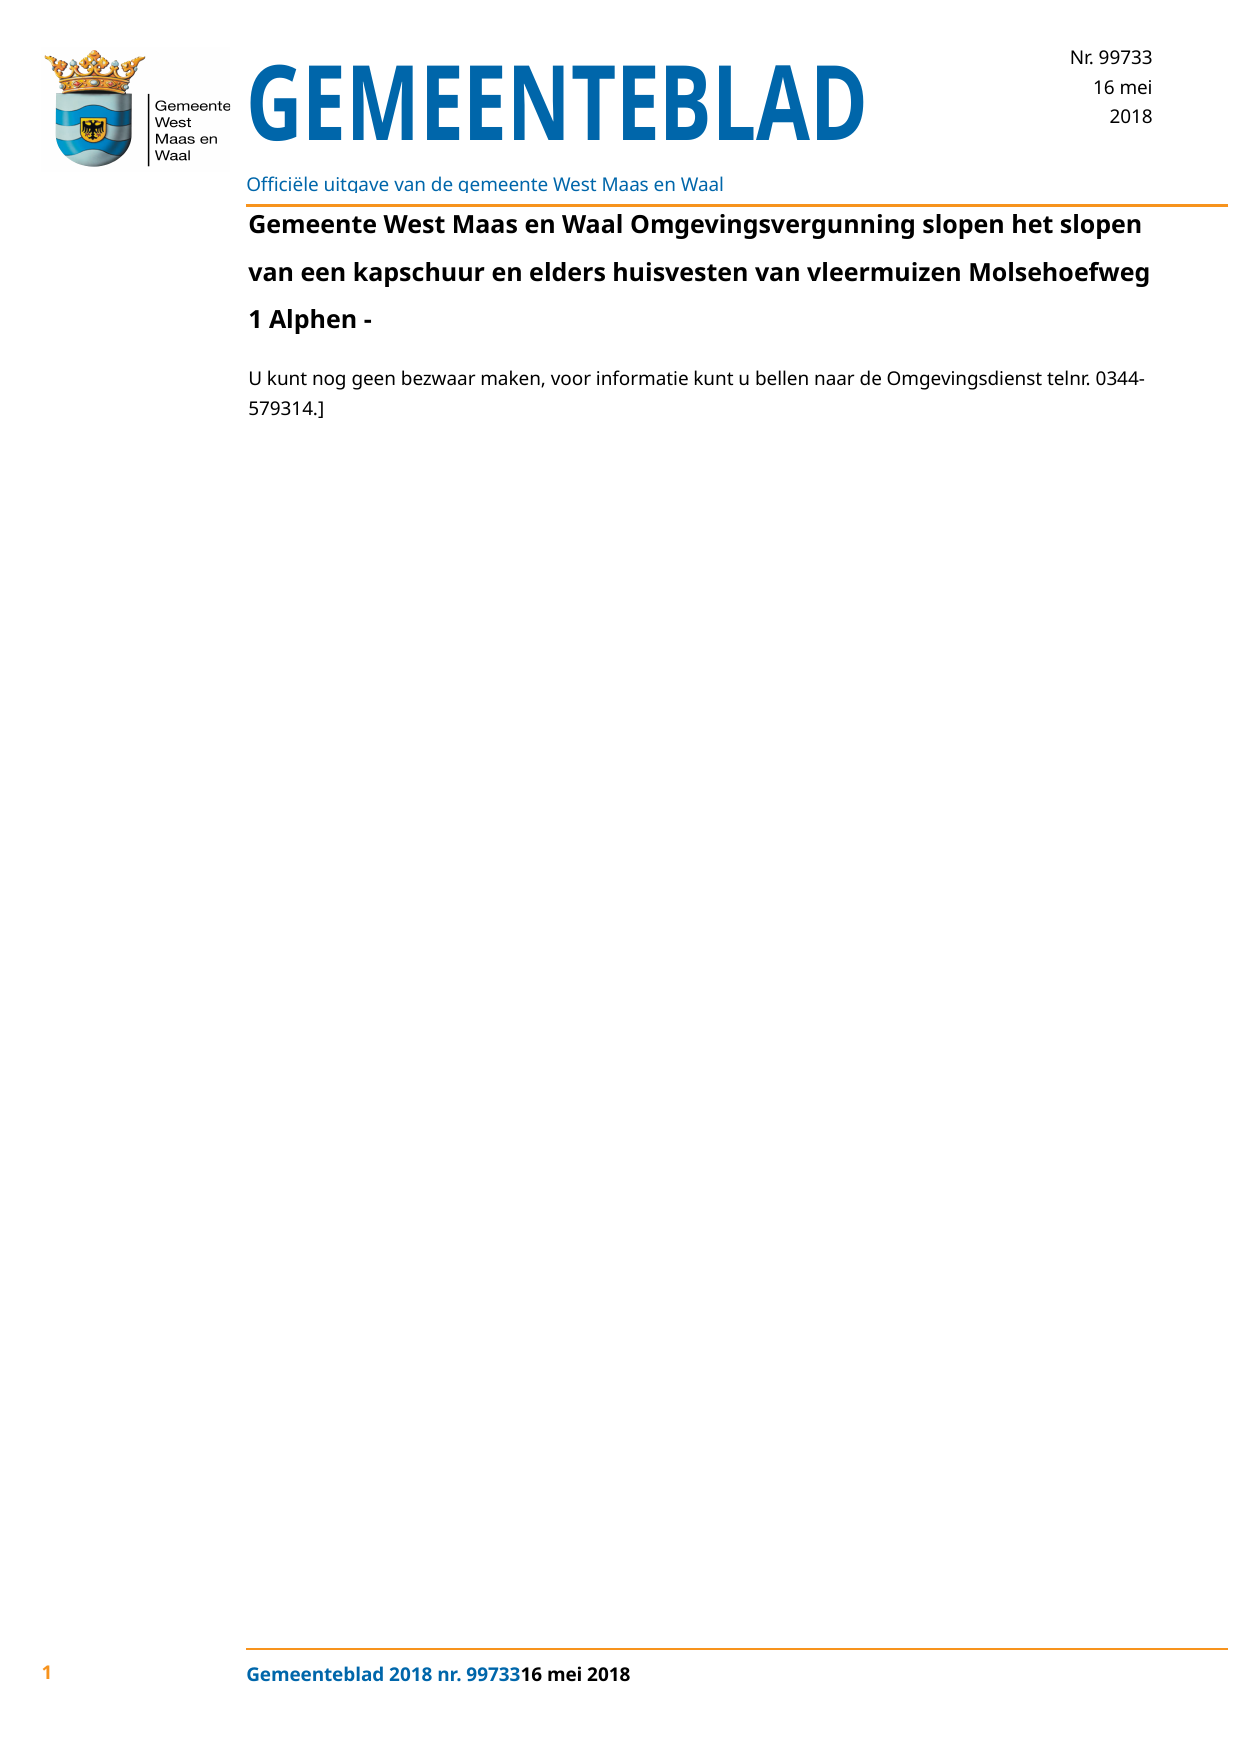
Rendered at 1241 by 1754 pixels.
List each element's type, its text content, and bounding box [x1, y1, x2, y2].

text Gemeente West Maas en Waal Omgevingsvergunning slopen het slopen van een kapschuur en elders huisvesten van vleermuizen Molsehoefweg 1 Alphen - [248, 207, 1152, 336]
text U kunt nog geen bezwaar maken, voor informatie kunt u bellen naar de Omgevingsdienst telnr. 0344-579314.] [248, 366, 1152, 421]
picture [41, 47, 231, 172]
